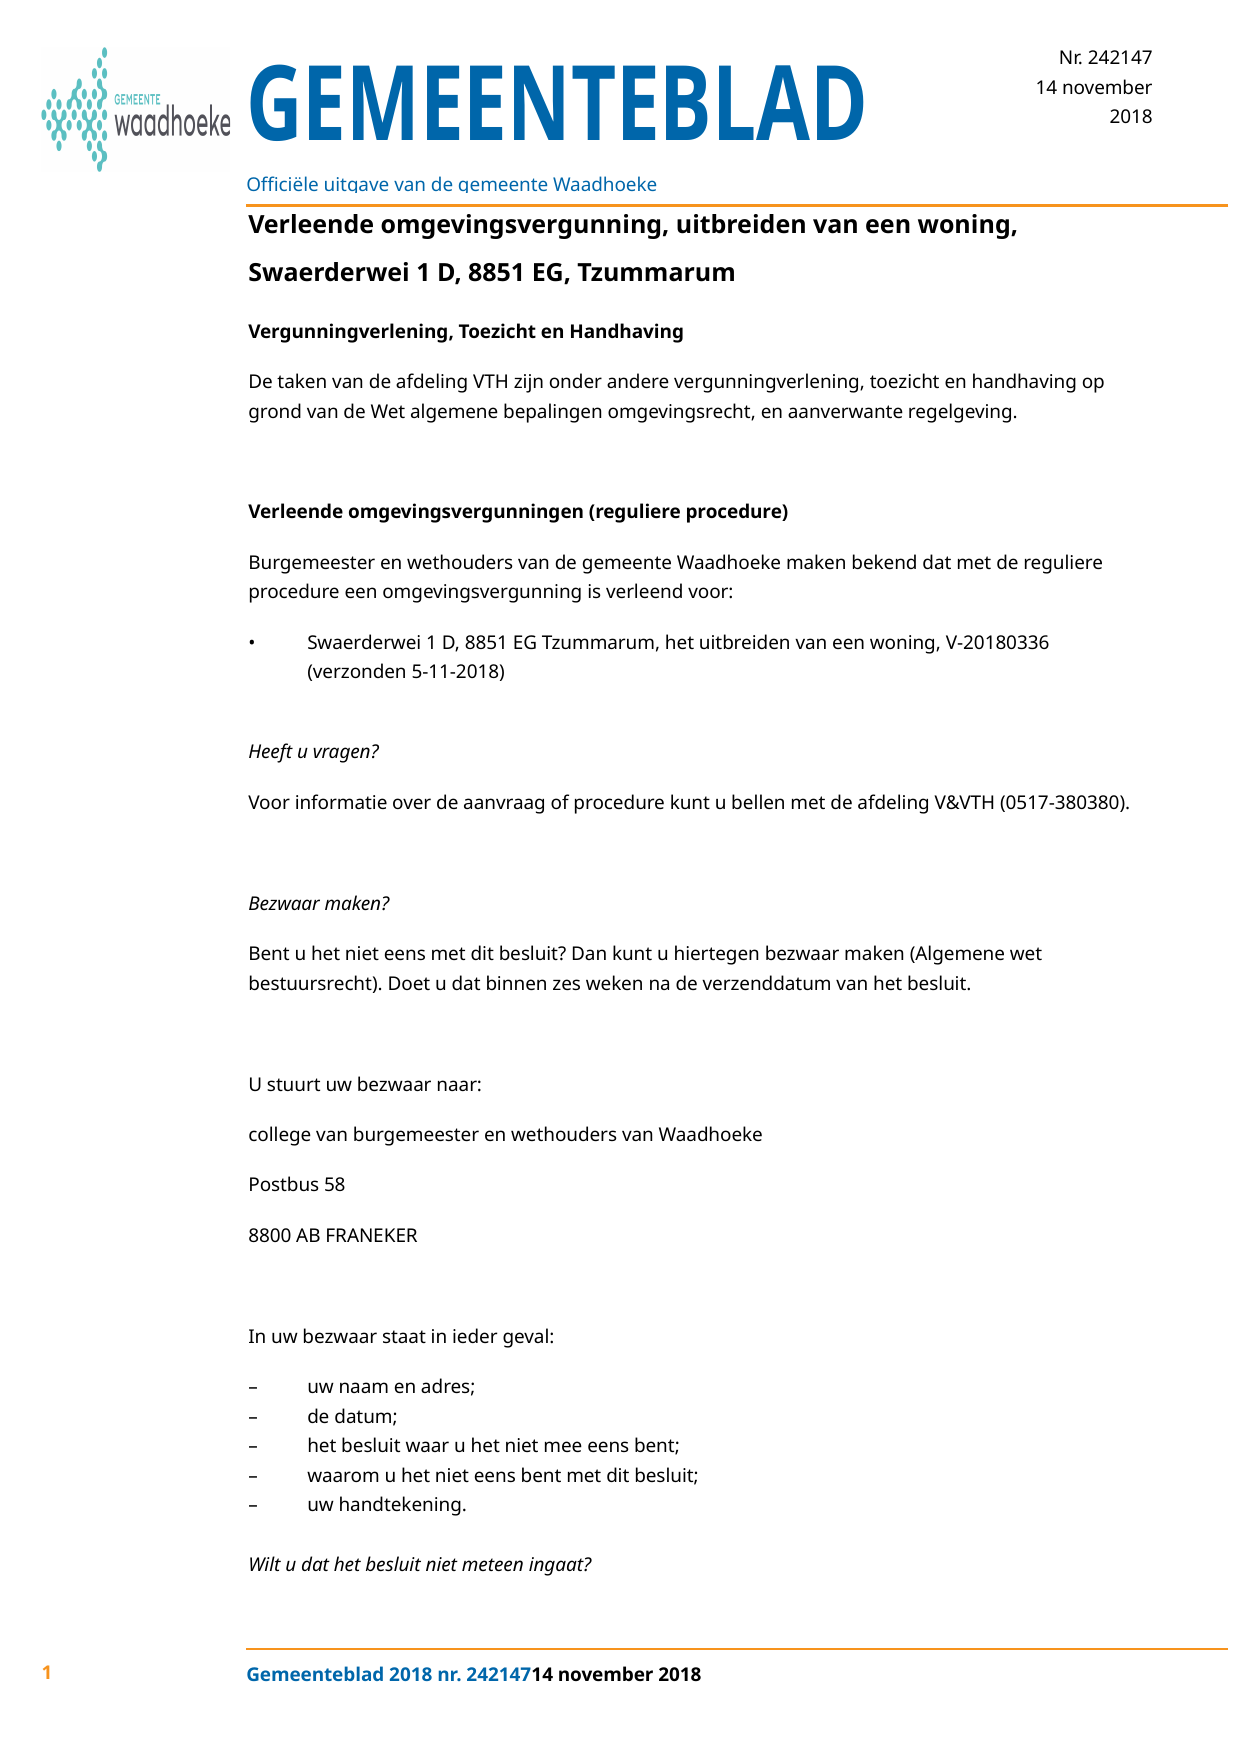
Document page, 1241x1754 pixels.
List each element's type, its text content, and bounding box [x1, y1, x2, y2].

text In uw bezwaar staat in ieder geval: [248, 1323, 1152, 1349]
text Voor informatie over de aanvraag of procedure kunt u bellen met de afdeling V&VTH (0517-380380). [248, 789, 1152, 815]
list uw naam en adres; [248, 1373, 1152, 1399]
text college van burgemeester en wethouders van Waadhoeke [248, 1121, 1152, 1147]
text Burgemeester en wethouders van de gemeente Waadhoeke maken bekend dat met de reguliere procedure een omgevingsvergunning is verleend voor: [248, 549, 1152, 604]
text U stuurt uw bezwaar naar: [248, 1071, 1152, 1097]
text Bent u het niet eens met dit besluit? Dan kunt u hiertegen bezwaar maken (Algemene wet bestuursrecht). Doet u dat binnen zes weken na de verzenddatum van het besluit. [248, 940, 1152, 996]
text Postbus 58 [248, 1172, 1152, 1197]
list waarom u het niet eens bent met dit besluit; [248, 1462, 1152, 1488]
text Vergunningverlening, Toezicht en Handhaving [248, 318, 1152, 344]
text Heeft u vragen? [248, 739, 1152, 764]
picture [41, 47, 231, 172]
text Wilt u dat het besluit niet meteen ingaat? [248, 1551, 1152, 1577]
text Verleende omgevingsvergunningen (reguliere procedure) [248, 499, 1152, 524]
list Swaerderwei 1 D, 8851 EG Tzummarum, het uitbreiden van een woning, V-20180336 (verzonden 5-11-2018) [248, 629, 1152, 684]
list uw handtekening. [248, 1492, 1152, 1517]
text Bezwaar maken? [248, 890, 1152, 916]
list de datum; [248, 1403, 1152, 1429]
text 8800 AB FRANEKER [248, 1222, 1152, 1248]
text Verleende omgevingsvergunning, uitbreiden van een woning, Swaerderwei 1 D, 8851 EG, Tzummarum [248, 207, 1152, 288]
text De taken van de afdeling VTH zijn onder andere vergunningverlening, toezicht en handhaving op grond van de Wet algemene bepalingen omgevingsrecht, en aanverwante regelgeving. [248, 368, 1152, 424]
list het besluit waar u het niet mee eens bent; [248, 1432, 1152, 1458]
